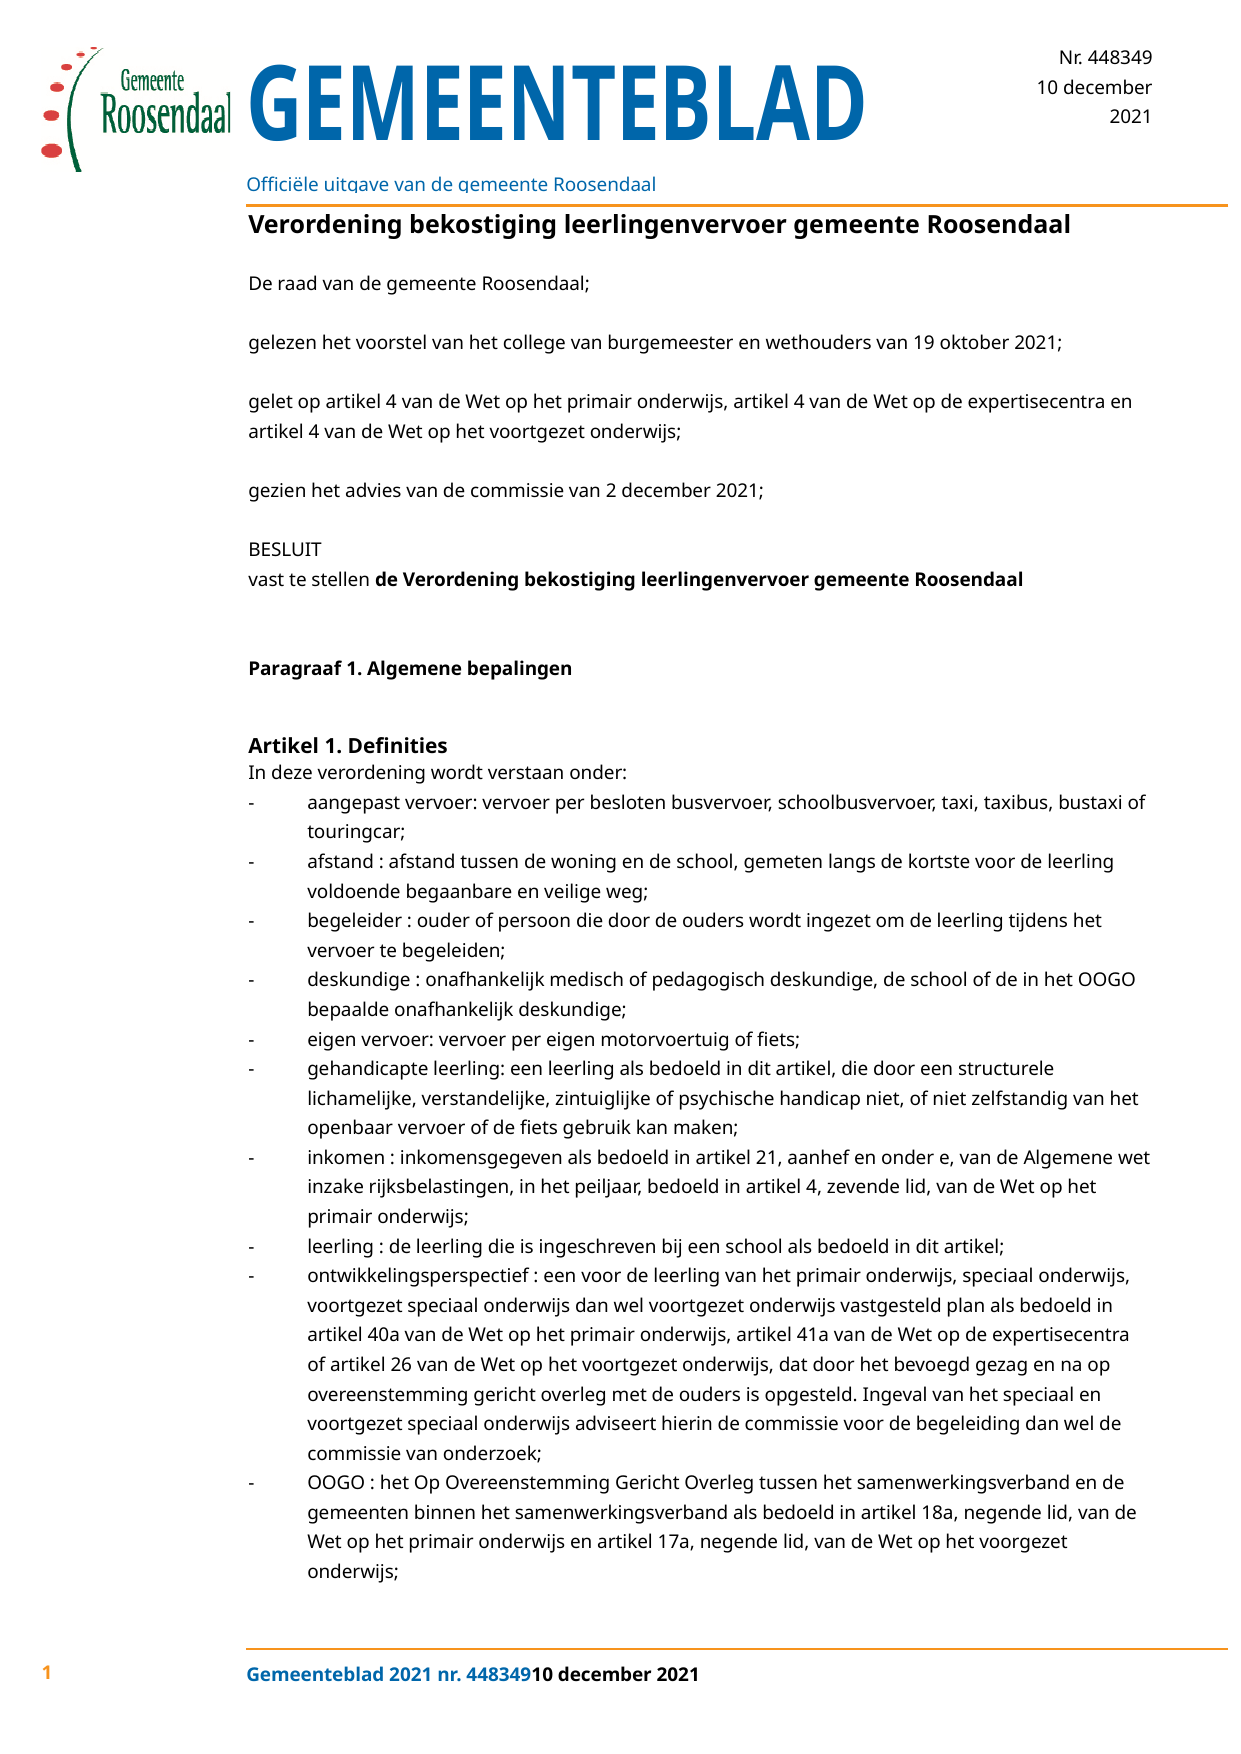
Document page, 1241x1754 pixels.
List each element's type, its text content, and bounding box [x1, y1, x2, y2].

text BESLUIT [248, 537, 1152, 562]
text De raad van de gemeente Roosendaal; [248, 270, 1152, 296]
list leerling : de leerling die is ingeschreven bij een school als bedoeld in dit artikel; [248, 1233, 1152, 1258]
list OOGO : het Op Overeenstemming Gericht Overleg tussen het samenwerkingsverband en de gemeenten binnen het samenwerkingsverband als bedoeld in artikel 18a, negende lid, van de Wet op het primair onderwijs en artikel 17a, negende lid, van de Wet op het voorgezet onderwijs; [248, 1469, 1152, 1584]
list aangepast vervoer: vervoer per besloten busvervoer, schoolbusvervoer, taxi, taxibus, bustaxi of touringcar; [248, 789, 1152, 844]
text gelezen het voorstel van het college van burgemeester en wethouders van 19 oktober 2021; [248, 329, 1152, 355]
text Paragraaf 1. Algemene bepalingen [248, 655, 1152, 681]
text Artikel 1. Definities [248, 731, 1152, 759]
list deskundige : onafhankelijk medisch of pedagogisch deskundige, de school of de in het OOGO bepaalde onafhankelijk deskundige; [248, 967, 1152, 1022]
picture [41, 47, 231, 172]
list inkomen : inkomensgegeven als bedoeld in artikel 21, aanhef en onder e, van de Algemene wet inzake rijksbelastingen, in het peiljaar, bedoeld in artikel 4, zevende lid, van de Wet op het primair onderwijs; [248, 1144, 1152, 1229]
list ontwikkelingsperspectief : een voor de leerling van het primair onderwijs, speciaal onderwijs, voortgezet speciaal onderwijs dan wel voortgezet onderwijs vastgesteld plan als bedoeld in artikel 40a van de Wet op het primair onderwijs, artikel 41a van de Wet op de expertisecentra of artikel 26 van de Wet op het voortgezet onderwijs, dat door het bevoegd gezag en na op overeenstemming gericht overleg met de ouders is opgesteld. Ingeval van het speciaal en voortgezet speciaal onderwijs adviseert hierin de commissie voor de begeleiding dan wel de commissie van onderzoek; [248, 1262, 1152, 1466]
list eigen vervoer: vervoer per eigen motorvoertuig of fiets; [248, 1026, 1152, 1051]
text In deze verordening wordt verstaan onder: [248, 759, 1152, 785]
list gehandicapte leerling: een leerling als bedoeld in dit artikel, die door een structurele lichamelijke, verstandelijke, zintuiglijke of psychische handicap niet, of niet zelfstandig van het openbaar vervoer of de fiets gebruik kan maken; [248, 1055, 1152, 1140]
list begeleider : ouder of persoon die door de ouders wordt ingezet om de leerling tijdens het vervoer te begeleiden; [248, 907, 1152, 963]
list afstand : afstand tussen de woning en de school, gemeten langs de kortste voor de leerling voldoende begaanbare en veilige weg; [248, 848, 1152, 903]
text gelet op artikel 4 van de Wet op het primair onderwijs, artikel 4 van de Wet op de expertisecentra en artikel 4 van de Wet op het voortgezet onderwijs; [248, 389, 1152, 444]
text vast te stellen de Verordening bekostiging leerlingenvervoer gemeente Roosendaal [248, 566, 1152, 592]
text Verordening bekostiging leerlingenvervoer gemeente Roosendaal [248, 207, 1152, 241]
text gezien het advies van de commissie van 2 december 2021; [248, 477, 1152, 503]
